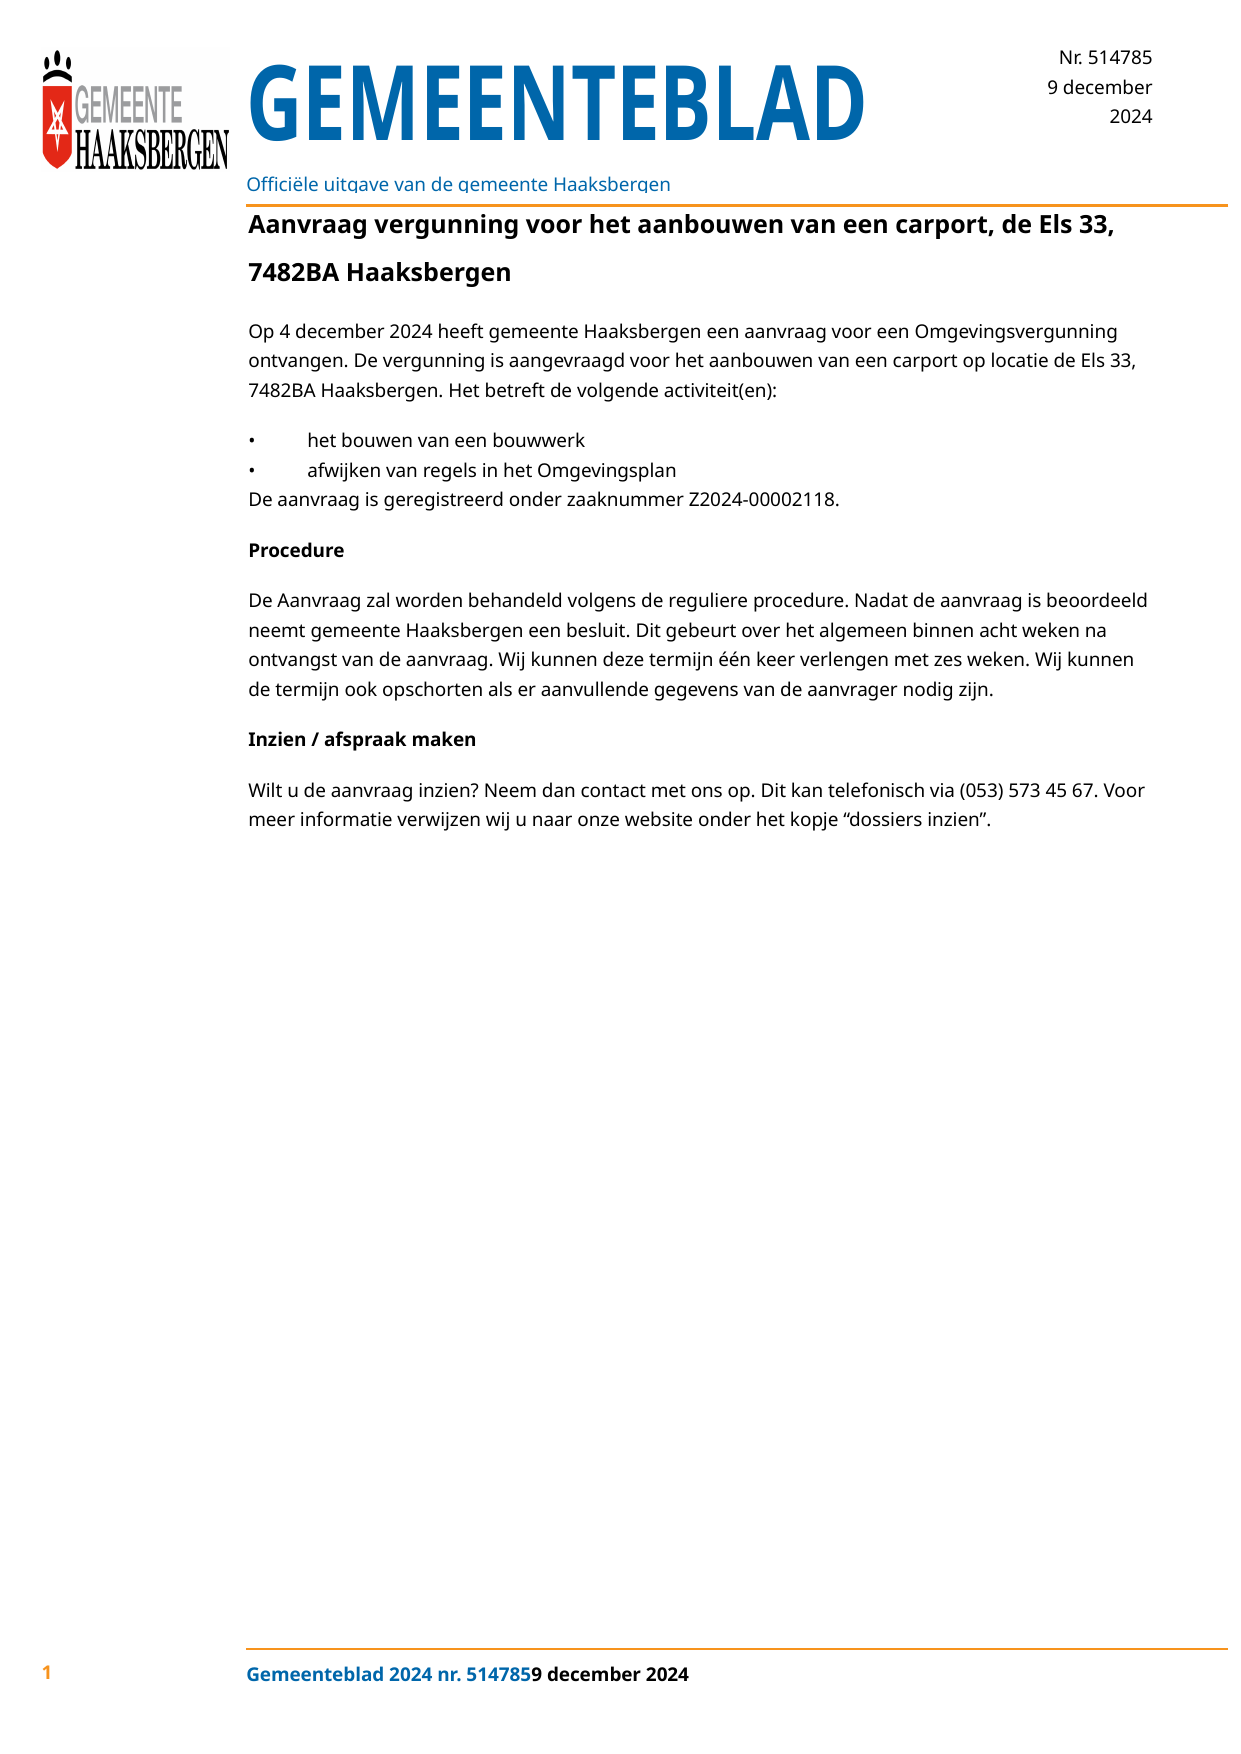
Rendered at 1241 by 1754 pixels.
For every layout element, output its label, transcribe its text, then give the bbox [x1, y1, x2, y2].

text De Aanvraag zal worden behandeld volgens de reguliere procedure. Nadat de aanvraag is beoordeeld neemt gemeente Haaksbergen een besluit. Dit gebeurt over het algemeen binnen acht weken na ontvangst van de aanvraag. Wij kunnen deze termijn één keer verlengen met zes weken. Wij kunnen de termijn ook opschorten als er aanvullende gegevens van de aanvrager nodig zijn. [248, 587, 1152, 702]
text Aanvraag vergunning voor het aanbouwen van een carport, de Els 33, 7482BA Haaksbergen [248, 207, 1152, 288]
picture [41, 47, 231, 172]
list het bouwen van een bouwwerk [248, 427, 1152, 453]
text Op 4 december 2024 heeft gemeente Haaksbergen een aanvraag voor een Omgevingsvergunning ontvangen. De vergunning is aangevraagd voor het aanbouwen van een carport op locatie de Els 33, 7482BA Haaksbergen. Het betreft de volgende activiteit(en): [248, 318, 1152, 403]
text De aanvraag is geregistreerd onder zaaknummer Z2024-00002118. [248, 487, 1152, 512]
list afwijken van regels in het Omgevingsplan [248, 457, 1152, 483]
text Procedure [248, 537, 1152, 563]
text Wilt u de aanvraag inzien? Neem dan contact met ons op. Dit kan telefonisch via (053) 573 45 67. Voor meer informatie verwijzen wij u naar onze website onder het kopje “dossiers inzien”. [248, 777, 1152, 832]
text Inzien / afspraak maken [248, 727, 1152, 752]
